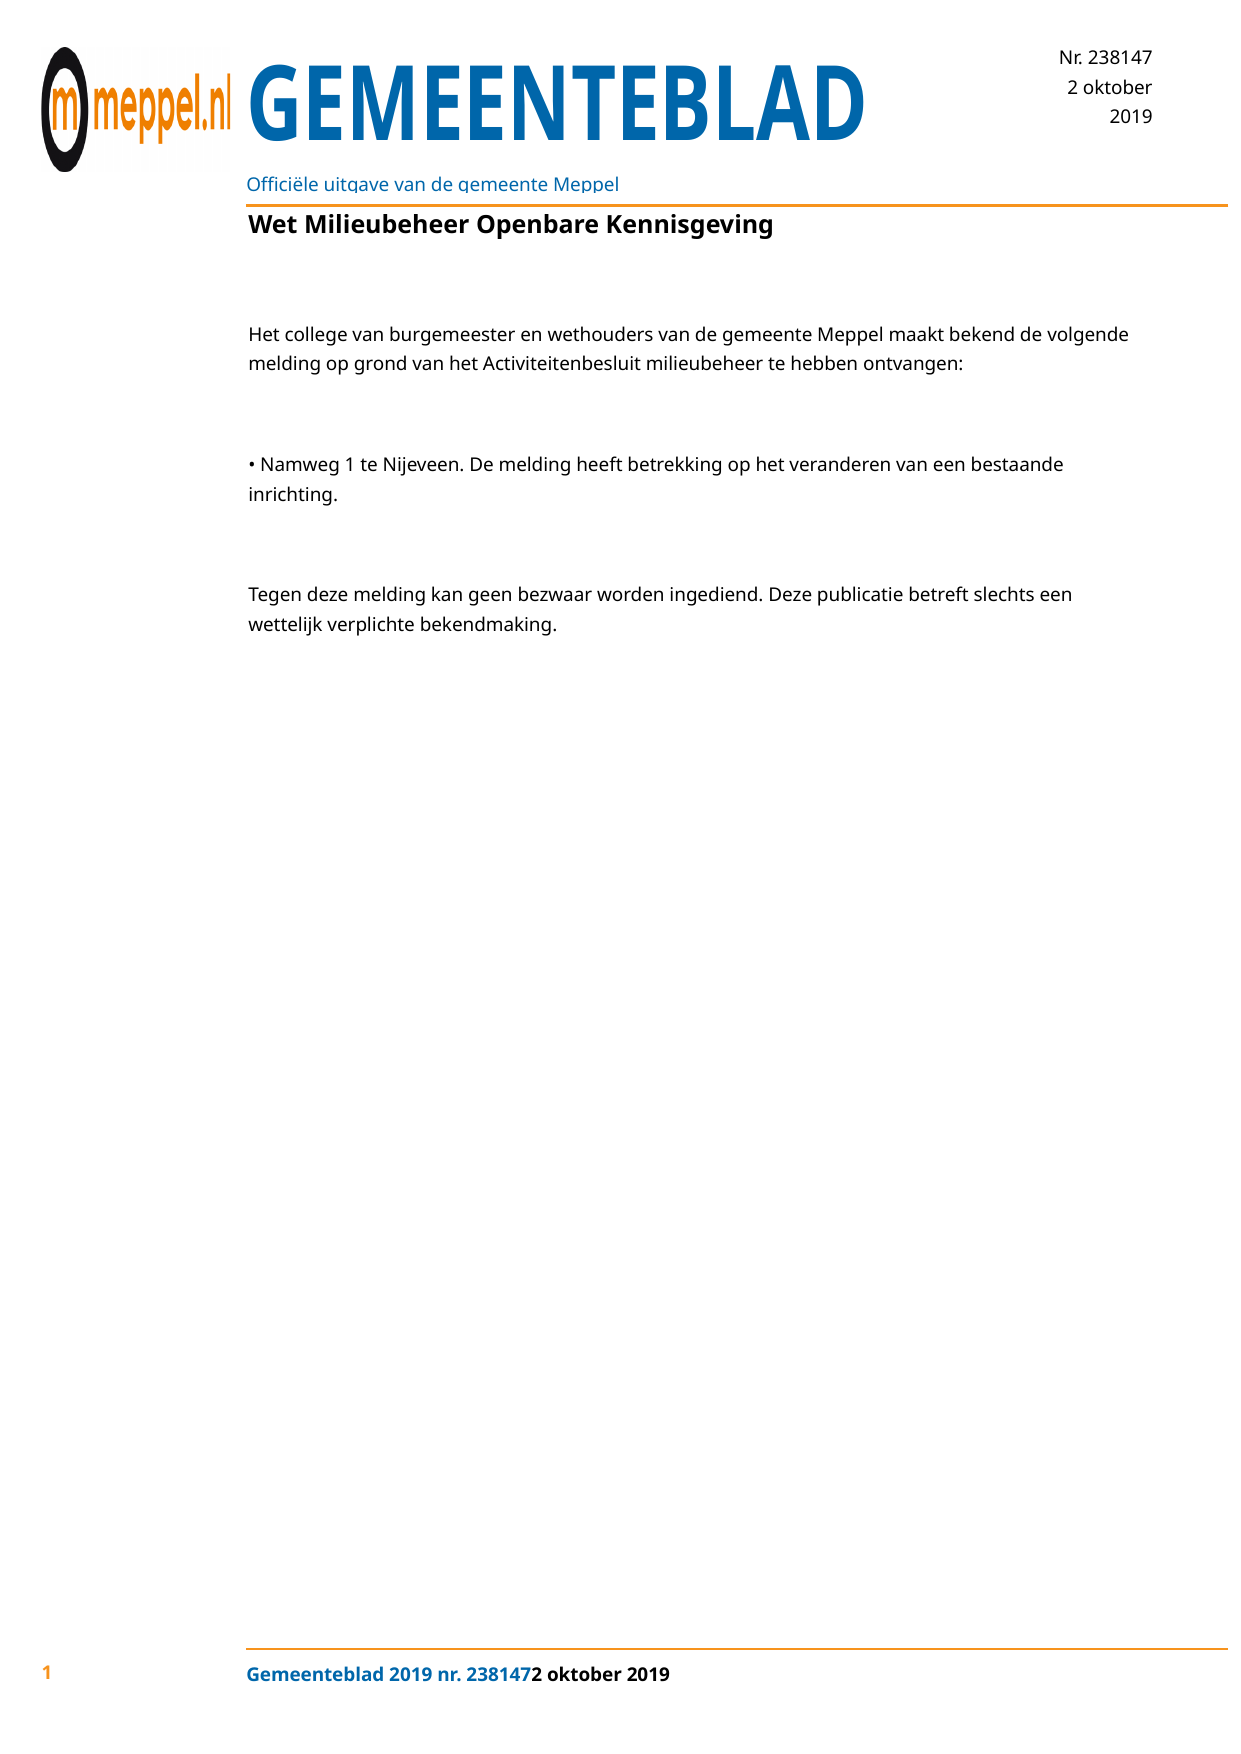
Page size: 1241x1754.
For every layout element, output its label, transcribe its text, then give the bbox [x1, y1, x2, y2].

text Het college van burgemeester en wethouders van de gemeente Meppel maakt bekend de volgende melding op grond van het Activiteitenbesluit milieubeheer te hebben ontvangen: [248, 321, 1152, 376]
text Wet Milieubeheer Openbare Kennisgeving [248, 207, 1152, 241]
picture [41, 47, 231, 172]
text • Namweg 1 te Nijeveen. De melding heeft betrekking op het veranderen van een bestaande inrichting. [248, 451, 1152, 506]
text Tegen deze melding kan geen bezwaar worden ingediend. Deze publicatie betreft slechts een wettelijk verplichte bekendmaking. [248, 582, 1152, 637]
